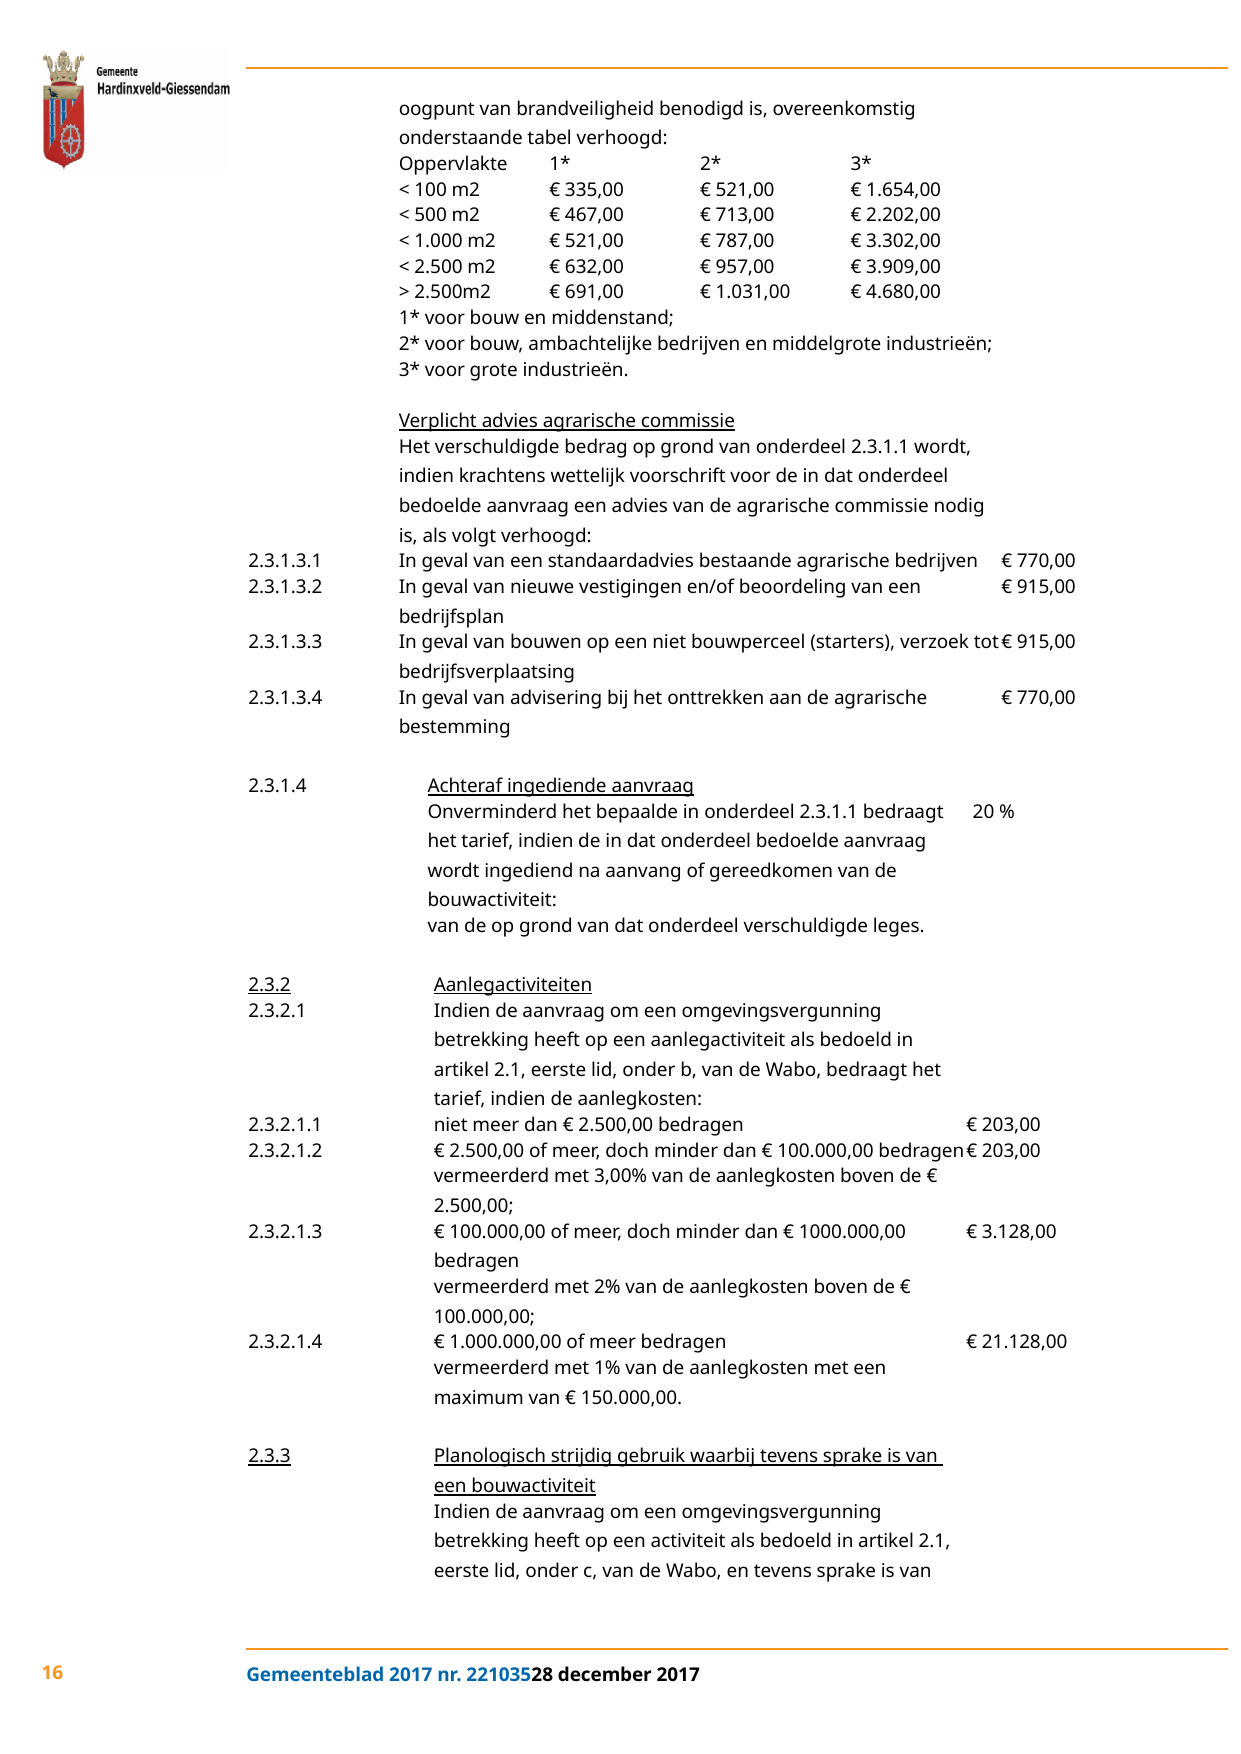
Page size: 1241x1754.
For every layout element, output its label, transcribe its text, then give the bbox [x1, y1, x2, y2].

table_cell [248, 356, 398, 382]
table_cell 20 % [973, 798, 1152, 912]
table_cell € 521,00 [700, 176, 850, 202]
table_cell € 2.202,00 [850, 202, 1001, 227]
table_cell € 915,00 [1001, 629, 1152, 684]
table_cell In geval van advisering bij het onttrekken aan de agrarische bestemming [399, 684, 1001, 739]
table_cell [1001, 279, 1152, 304]
table_cell [248, 408, 398, 433]
table_cell [1001, 408, 1152, 433]
table_cell € 915,00 [1001, 573, 1152, 629]
table_cell Indien de aanvraag om een omgevingsvergunning betrekking heeft op een activiteit als bedoeld in artikel 2.1, eerste lid, onder c, van de Wabo, en tevens sprake is van [434, 1498, 966, 1583]
table_cell € 632,00 [549, 253, 700, 279]
table_cell Onverminderd het bepaalde in onderdeel 2.3.1.1 bedraagt het tarief, indien de in dat onderdeel bedoelde aanvraag wordt ingediend na aanvang of gereedkomen van de bouwactiviteit: [427, 798, 972, 912]
table_cell € 521,00 [549, 227, 700, 253]
table_cell € 1.031,00 [700, 279, 850, 304]
table_cell 2.3.1.3.2 [248, 573, 398, 629]
table_cell In geval van een standaardadvies bestaande agrarische bedrijven [399, 548, 1001, 573]
table_cell [248, 330, 398, 356]
table_cell 1* voor bouw en middenstand; [399, 305, 1001, 330]
table_cell [248, 150, 398, 176]
table_cell Het verschuldigde bedrag op grond van onderdeel 2.3.1.1 wordt, indien krachtens wettelijk voorschrift voor de in dat onderdeel bedoelde aanvraag een advies van de agrarische commissie nodig is, als volgt verhoogd: [399, 433, 1001, 548]
table_cell [248, 305, 398, 330]
table_cell [966, 1498, 1152, 1583]
table_cell € 1.000.000,00 of meer bedragen [434, 1329, 966, 1354]
table_cell € 203,00 [966, 1137, 1152, 1163]
table_cell 2.3.2.1.1 [248, 1111, 433, 1137]
table_cell € 2.500,00 of meer, doch minder dan € 100.000,00 bedragen [434, 1137, 966, 1163]
table_header 2.3.1.4 [248, 772, 427, 798]
table_cell [248, 1498, 433, 1583]
table_cell [973, 913, 1152, 938]
table_cell In geval van nieuwe vestigingen en/of beoordeling van een bedrijfsplan [399, 573, 1001, 629]
table_cell [1001, 433, 1152, 548]
table_cell 2* [700, 150, 850, 176]
table_cell [850, 382, 1001, 407]
table_cell € 787,00 [700, 227, 850, 253]
table_cell € 21.128,00 [966, 1329, 1152, 1354]
table_cell € 4.680,00 [850, 279, 1001, 304]
table_cell 2.3.1.3.3 [248, 629, 398, 684]
table_cell vermeerderd met 1% van de aanlegkosten met een maximum van € 150.000,00. [434, 1354, 966, 1410]
table_header Aanlegactiviteiten [434, 971, 966, 997]
table_cell [1001, 227, 1152, 253]
table_cell [1001, 176, 1152, 202]
table_cell 2.3.2.1.3 [248, 1218, 433, 1273]
table_cell [399, 382, 549, 407]
table_cell [700, 382, 850, 407]
table_cell € 957,00 [700, 253, 850, 279]
table_cell < 1.000 m2 [399, 227, 549, 253]
table_cell 1* [549, 150, 700, 176]
table_cell 3* [850, 150, 1001, 176]
table_cell [248, 1273, 433, 1329]
table_cell € 713,00 [700, 202, 850, 227]
table_cell € 335,00 [549, 176, 700, 202]
table_cell In geval van bouwen op een niet bouwperceel (starters), verzoek tot bedrijfsverplaatsing [399, 629, 1001, 684]
table_cell [549, 382, 700, 407]
table_header [966, 971, 1152, 997]
table_cell Verplicht advies agrarische commissie [399, 408, 1001, 433]
table_cell [248, 279, 398, 304]
table_cell niet meer dan € 2.500,00 bedragen [434, 1111, 966, 1137]
table_cell € 100.000,00 of meer, doch minder dan € 1000.000,00 bedragen [434, 1218, 966, 1273]
table_cell € 3.128,00 [966, 1218, 1152, 1273]
table_cell [248, 227, 398, 253]
picture [41, 47, 231, 172]
table_cell [248, 176, 398, 202]
table_cell [248, 1354, 433, 1410]
table_cell € 3.909,00 [850, 253, 1001, 279]
table_cell Oppervlakte [399, 150, 549, 176]
table_cell 2.3.2.1.4 [248, 1329, 433, 1354]
table_cell < 2.500 m2 [399, 253, 549, 279]
table_cell > 2.500m2 [399, 279, 549, 304]
table_cell < 500 m2 [399, 202, 549, 227]
table_header 2.3.3 [248, 1443, 433, 1498]
table_cell [1001, 382, 1152, 407]
table_cell [248, 253, 398, 279]
table_cell [1001, 305, 1152, 330]
table_cell [1001, 202, 1152, 227]
table_cell € 770,00 [1001, 684, 1152, 739]
table_cell 2.3.2.1 [248, 997, 433, 1111]
table_cell oogpunt van brandveiligheid benodigd is, overeenkomstig onderstaande tabel verhoogd: [399, 95, 1001, 150]
table_cell [966, 1163, 1152, 1218]
table_cell vermeerderd met 2% van de aanlegkosten boven de € 100.000,00; [434, 1273, 966, 1329]
table_cell 2.3.1.3.4 [248, 684, 398, 739]
table_cell [248, 202, 398, 227]
table_cell [1001, 330, 1152, 356]
table_header Achteraf ingediende aanvraag [427, 772, 972, 798]
table_cell van de op grond van dat onderdeel verschuldigde leges. [427, 913, 972, 938]
table_cell vermeerderd met 3,00% van de aanlegkosten boven de € 2.500,00; [434, 1163, 966, 1218]
table_header Planologisch strijdig gebruik waarbij tevens sprake is van een bouwactiviteit [434, 1443, 966, 1498]
table_header 2.3.2 [248, 971, 433, 997]
table_header [966, 1443, 1152, 1498]
table_cell 2.3.1.3.1 [248, 548, 398, 573]
table_cell < 100 m2 [399, 176, 549, 202]
table_cell 2.3.2.1.2 [248, 1137, 433, 1163]
table_cell 3* voor grote industrieën. [399, 356, 1001, 382]
table_cell [1001, 95, 1152, 150]
table_cell [966, 1354, 1152, 1410]
table_cell € 203,00 [966, 1111, 1152, 1137]
table_cell [1001, 356, 1152, 382]
table_header [973, 772, 1152, 798]
table_cell [248, 1163, 433, 1218]
table_cell [966, 997, 1152, 1111]
table_cell € 770,00 [1001, 548, 1152, 573]
table_cell € 691,00 [549, 279, 700, 304]
table_cell Indien de aanvraag om een omgevingsvergunning betrekking heeft op een aanlegactiviteit als bedoeld in artikel 2.1, eerste lid, onder b, van de Wabo, bedraagt het tarief, indien de aanlegkosten: [434, 997, 966, 1111]
table_cell [248, 382, 398, 407]
table_cell [248, 433, 398, 548]
table_cell € 467,00 [549, 202, 700, 227]
table_cell 2* voor bouw, ambachtelijke bedrijven en middelgrote industrieën; [399, 330, 1001, 356]
table_cell [1001, 150, 1152, 176]
table_cell [966, 1273, 1152, 1329]
table_cell [1001, 253, 1152, 279]
table_cell [248, 95, 398, 150]
table_cell € 1.654,00 [850, 176, 1001, 202]
table_cell [248, 798, 427, 912]
table_cell [248, 913, 427, 938]
table_cell € 3.302,00 [850, 227, 1001, 253]
